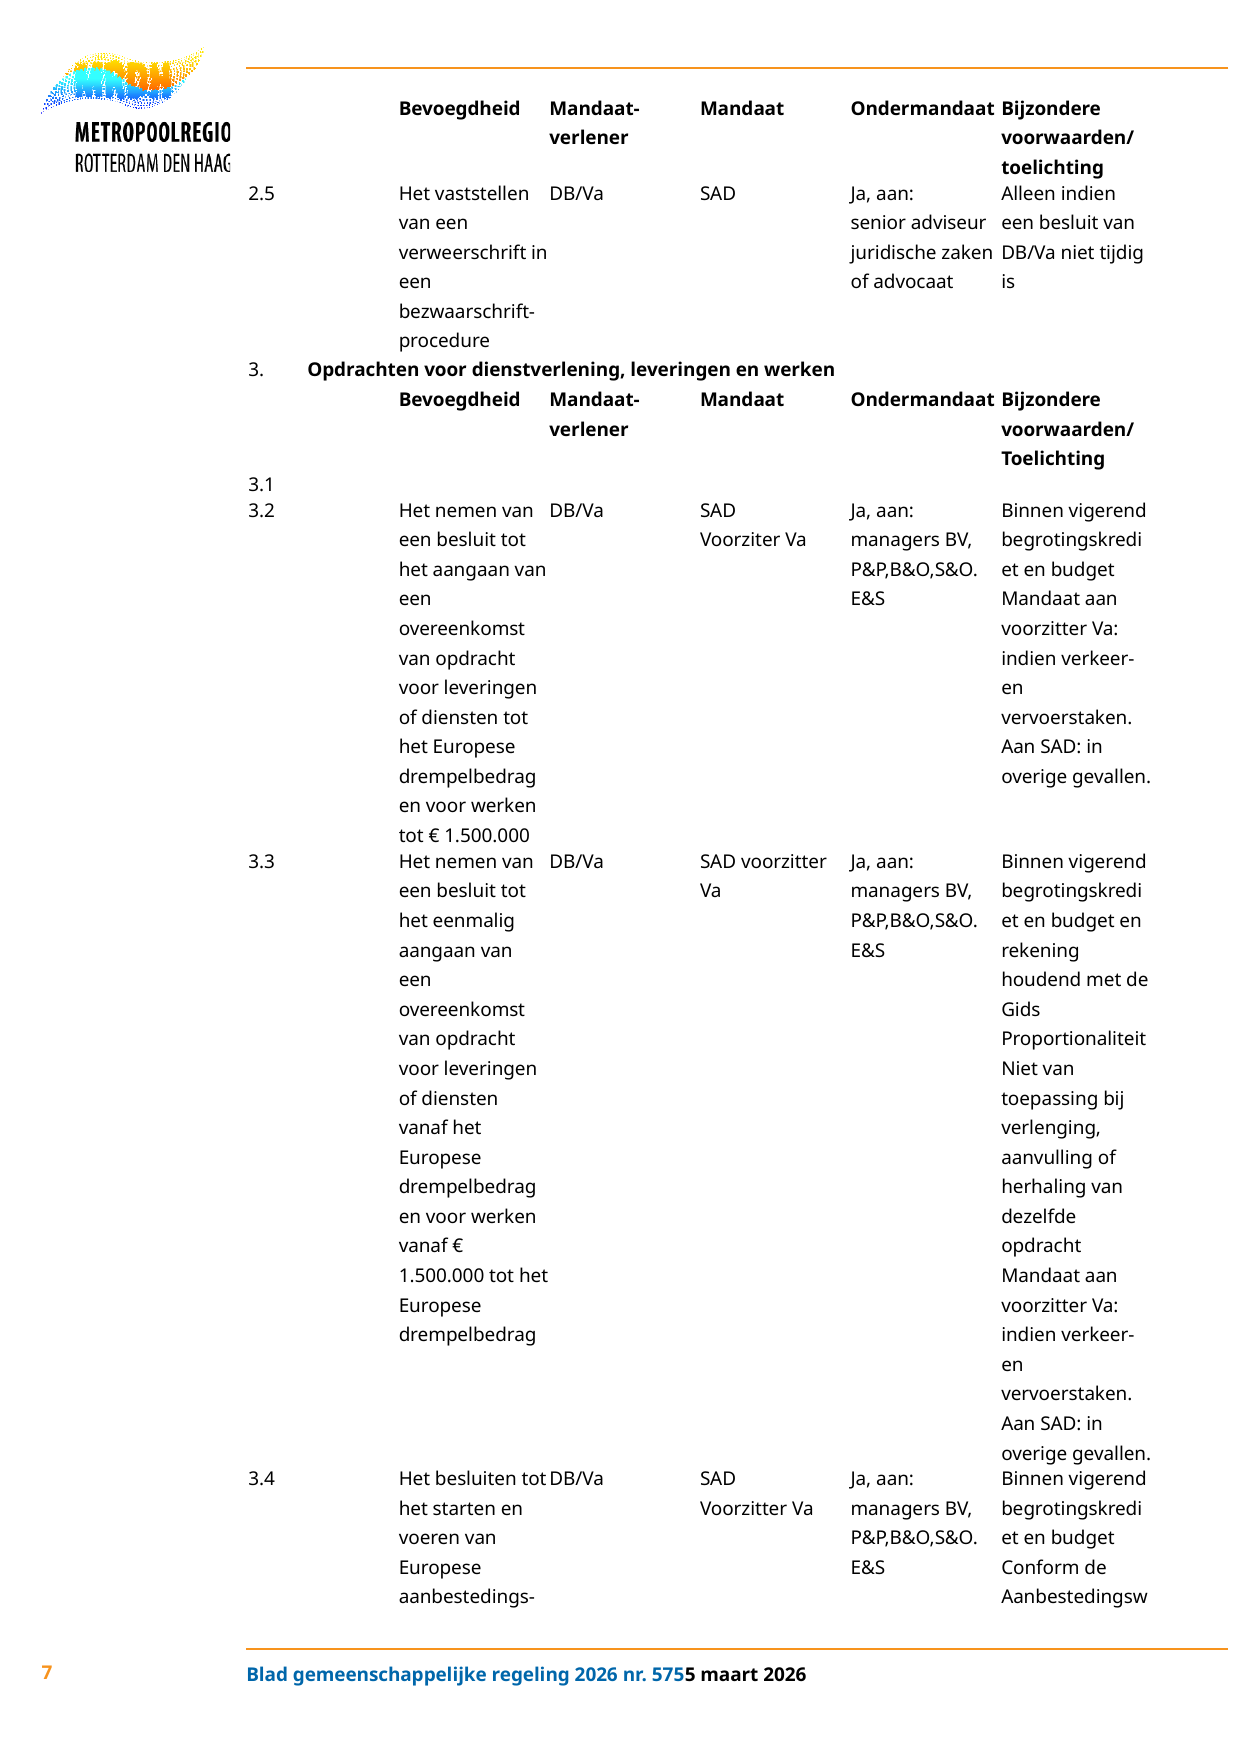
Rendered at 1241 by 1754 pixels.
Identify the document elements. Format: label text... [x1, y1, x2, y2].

table_cell SAD [700, 180, 850, 353]
table_cell DB/Va [549, 180, 700, 353]
table_cell Binnen vigerend begrotingskrediet en budget en rekening houdend met de Gids Proportionaliteit Niet van toepassing bij verlenging, aanvulling of herhaling van dezelfde opdracht Mandaat aan voorzitter Va: indien verkeer- en vervoerstaken. Aan SAD: in overige gevallen. [1001, 848, 1152, 1465]
table_cell 3.4 [248, 1465, 398, 1609]
table_header Bevoegdheid [399, 95, 549, 180]
table_header Mandaat-verlener [549, 386, 700, 471]
table_cell SAD voorzitter Va [700, 848, 850, 1465]
table_cell [399, 471, 549, 497]
table_cell Binnen vigerend begrotingskrediet en budget Mandaat aan voorzitter Va: indien verkeer- en vervoerstaken. Aan SAD: in overige gevallen. [1001, 497, 1152, 848]
table_cell Het nemen van een besluit tot het eenmalig aangaan van een overeenkomst van opdracht voor leveringen of diensten vanaf het Europese drempelbedrag en voor werken vanaf € 1.500.000 tot het Europese drempelbedrag [399, 848, 549, 1465]
picture [41, 47, 231, 172]
table_cell 3.3 [248, 848, 398, 1465]
table_cell DB/Va [549, 848, 700, 1465]
table_cell [850, 471, 1001, 497]
list Opdrachten voor dienstverlening, leveringen en werken [248, 357, 1152, 382]
table_header Ondermandaat [850, 95, 1001, 180]
table_cell 2.5 [248, 180, 398, 353]
table_header Mandaat [700, 95, 850, 180]
table_cell [700, 471, 850, 497]
table_header Mandaat-verlener [549, 95, 700, 180]
table_header Bijzondere voorwaarden/ Toelichting [1001, 386, 1152, 471]
table_cell Alleen indien een besluit van DB/Va niet tijdig is [1001, 180, 1152, 353]
table_header [248, 95, 398, 180]
table_cell DB/Va [549, 497, 700, 848]
table_header [248, 386, 398, 471]
table_cell Binnen vigerend begrotingskrediet en budget Conform de Aanbestedingsw [1001, 1465, 1152, 1609]
table_cell Ja, aan: senior adviseur juridische zaken of advocaat [850, 180, 1001, 353]
table_cell Het vaststellen van een verweerschrift in een bezwaarschrift-procedure [399, 180, 549, 353]
table_cell DB/Va [549, 1465, 700, 1609]
table_cell Het besluiten tot het starten en voeren van Europese aanbestedings- [399, 1465, 549, 1609]
table_cell [549, 471, 700, 497]
table_cell Het nemen van een besluit tot het aangaan van een overeenkomst van opdracht voor leveringen of diensten tot het Europese drempelbedrag en voor werken tot € 1.500.000 [399, 497, 549, 848]
table_cell Ja, aan: managers BV, P&P,B&O,S&O. E&S [850, 497, 1001, 848]
table_cell 3.2 [248, 497, 398, 848]
table_header Mandaat [700, 386, 850, 471]
table_cell Ja, aan: managers BV, P&P,B&O,S&O. E&S [850, 1465, 1001, 1609]
table_header Bijzondere voorwaarden/ toelichting [1001, 95, 1152, 180]
table_header Ondermandaat [850, 386, 1001, 471]
table_cell 3.1 [248, 471, 398, 497]
table_cell [1001, 471, 1152, 497]
table_cell SAD Voorziter Va [700, 497, 850, 848]
table_cell SAD Voorzitter Va [700, 1465, 850, 1609]
table_cell Ja, aan: managers BV, P&P,B&O,S&O. E&S [850, 848, 1001, 1465]
table_header Bevoegdheid [399, 386, 549, 471]
